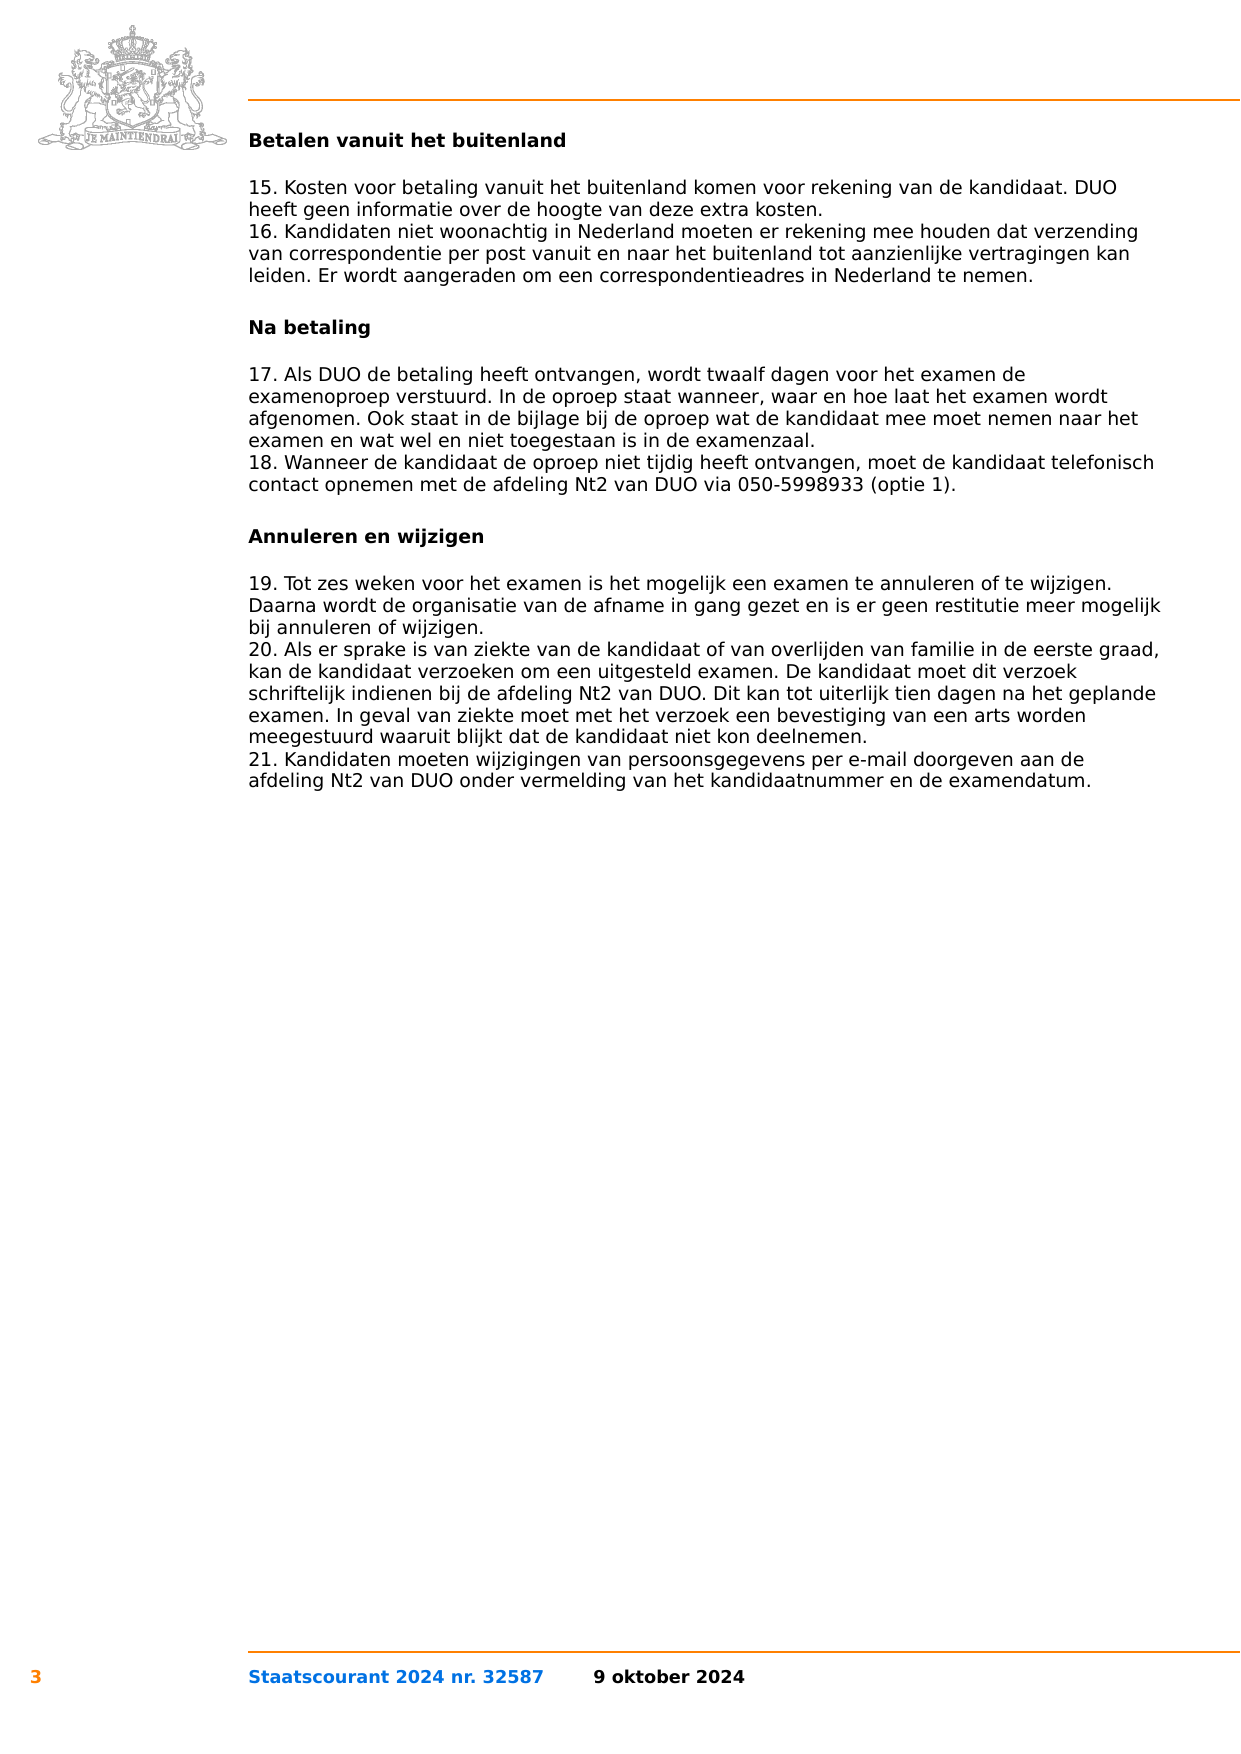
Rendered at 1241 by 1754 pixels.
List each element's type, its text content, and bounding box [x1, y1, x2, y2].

text 19. Tot zes weken voor het examen is het mogelijk een examen te annuleren of te wijzigen. Daarna wordt de organisatie van de afname in gang gezet en is er geen restitutie meer mogelijk bij annuleren of wijzigen. [248, 573, 1163, 638]
text 15. Kosten voor betaling vanuit het buitenland komen voor rekening van de kandidaat. DUO heeft geen informatie over de hoogte van deze extra kosten. [248, 177, 1163, 221]
text 17. Als DUO de betaling heeft ontvangen, wordt twaalf dagen voor het examen de examenoproep verstuurd. In de oproep staat wanneer, waar en hoe laat het examen wordt afgenomen. Ook staat in de bijlage bij de oproep wat de kandidaat mee moet nemen naar het examen en wat wel en niet toegestaan is in de examenzaal. [248, 364, 1163, 452]
subtitle Betalen vanuit het buitenland [248, 130, 1163, 152]
picture [38, 25, 227, 150]
subtitle Annuleren en wijzigen [248, 526, 1163, 548]
text 16. Kandidaten niet woonachtig in Nederland moeten er rekening mee houden dat verzending van correspondentie per post vanuit en naar het buitenland tot aanzienlijke vertragingen kan leiden. Er wordt aangeraden om een correspondentieadres in Nederland te nemen. [248, 221, 1163, 287]
subtitle Na betaling [248, 317, 1163, 339]
text 21. Kandidaten moeten wijzigingen van persoonsgegevens per e-mail doorgeven aan de afdeling Nt2 van DUO onder vermelding van het kandidaatnummer en de examendatum. [248, 748, 1163, 792]
text 20. Als er sprake is van ziekte van de kandidaat of van overlijden van familie in de eerste graad, kan de kandidaat verzoeken om een uitgesteld examen. De kandidaat moet dit verzoek schriftelijk indienen bij de afdeling Nt2 van DUO. Dit kan tot uiterlijk tien dagen na het geplande examen. In geval van ziekte moet met het verzoek een bevestiging van een arts worden meegestuurd waaruit blijkt dat de kandidaat niet kon deelnemen. [248, 638, 1163, 748]
text 18. Wanneer de kandidaat de oproep niet tijdig heeft ontvangen, moet de kandidaat telefonisch contact opnemen met de afdeling Nt2 van DUO via 050-5998933 (optie 1). [248, 452, 1163, 496]
